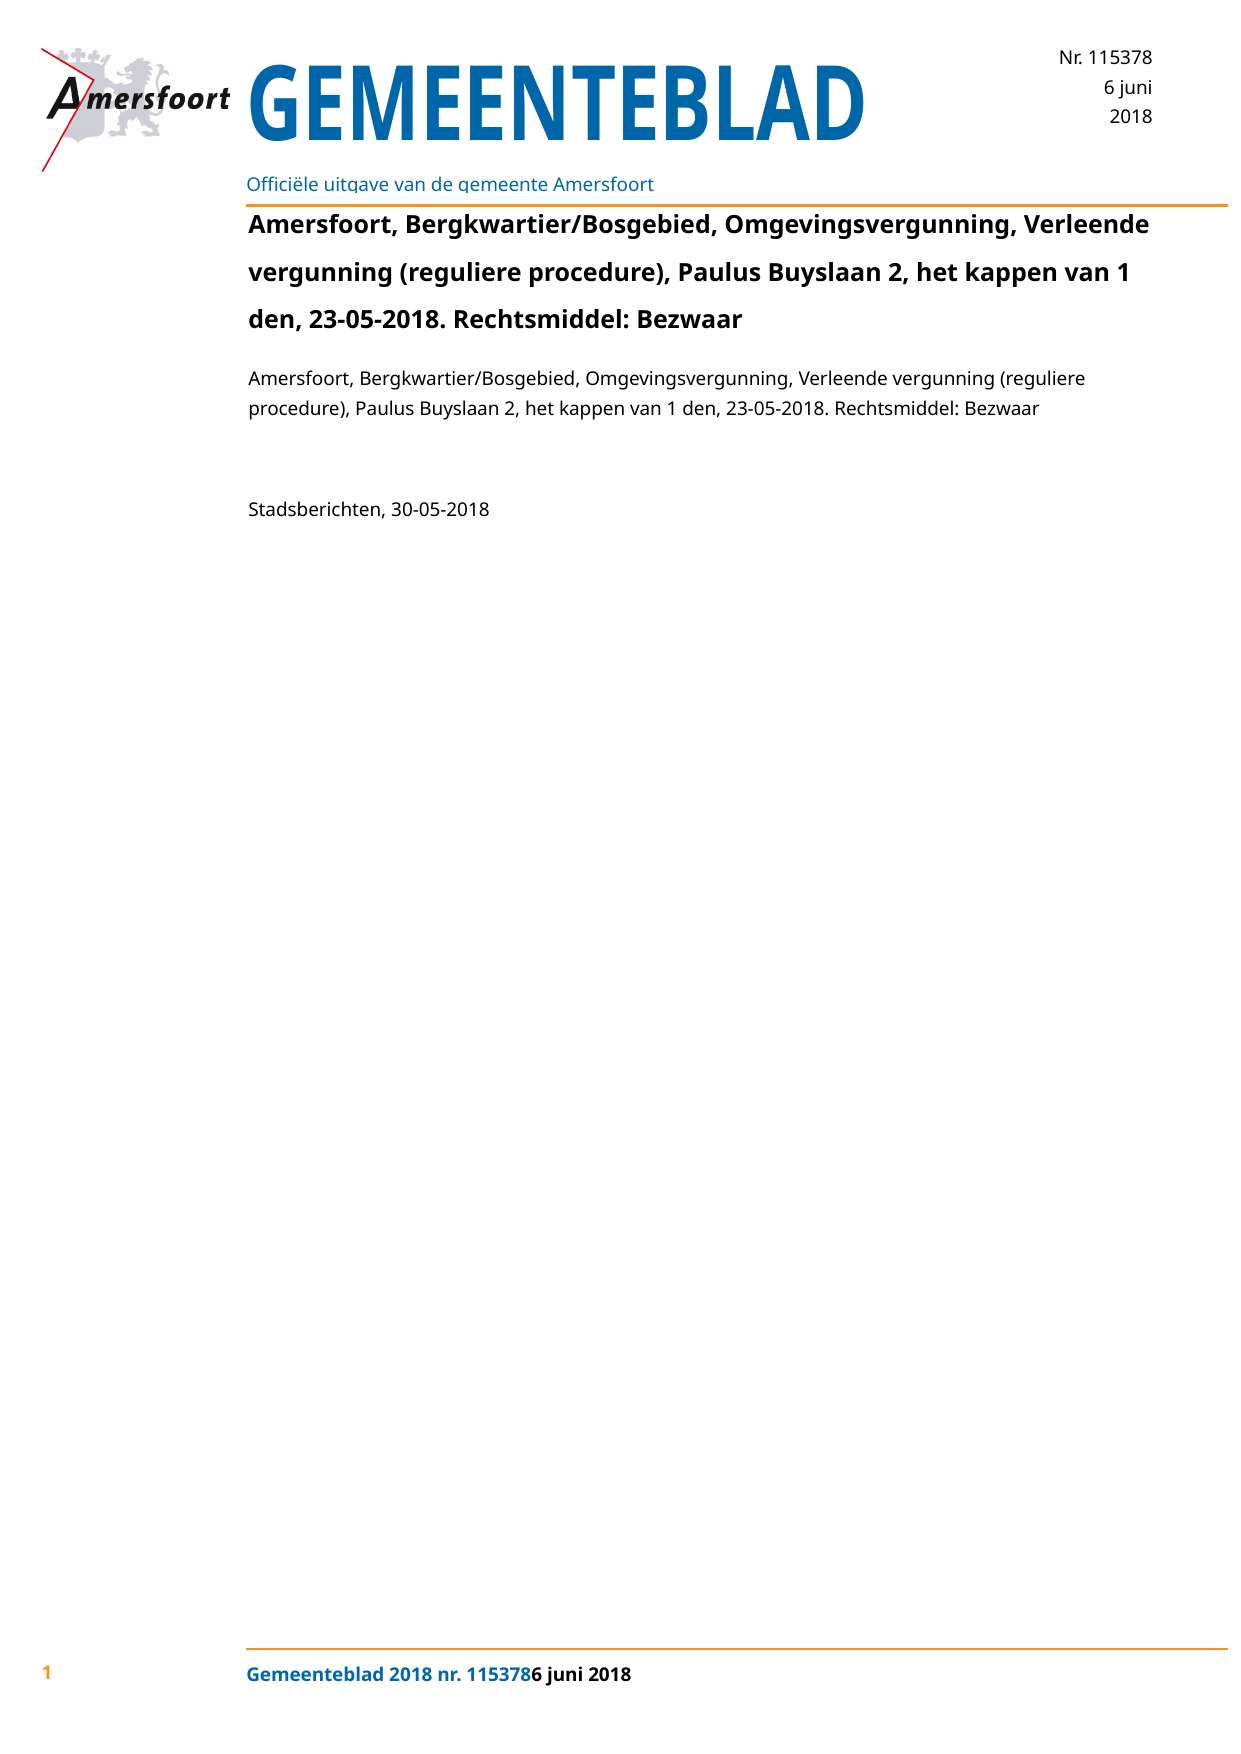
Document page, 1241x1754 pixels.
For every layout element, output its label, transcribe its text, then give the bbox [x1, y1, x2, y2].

picture [41, 47, 231, 172]
text Stadsberichten, 30-05-2018 [248, 496, 1152, 522]
text Amersfoort, Bergkwartier/Bosgebied, Omgevingsvergunning, Verleende vergunning (reguliere procedure), Paulus Buyslaan 2, het kappen van 1 den, 23-05-2018. Rechtsmiddel: Bezwaar [248, 207, 1152, 336]
text Amersfoort, Bergkwartier/Bosgebied, Omgevingsvergunning, Verleende vergunning (reguliere procedure), Paulus Buyslaan 2, het kappen van 1 den, 23-05-2018. Rechtsmiddel: Bezwaar [248, 366, 1152, 421]
